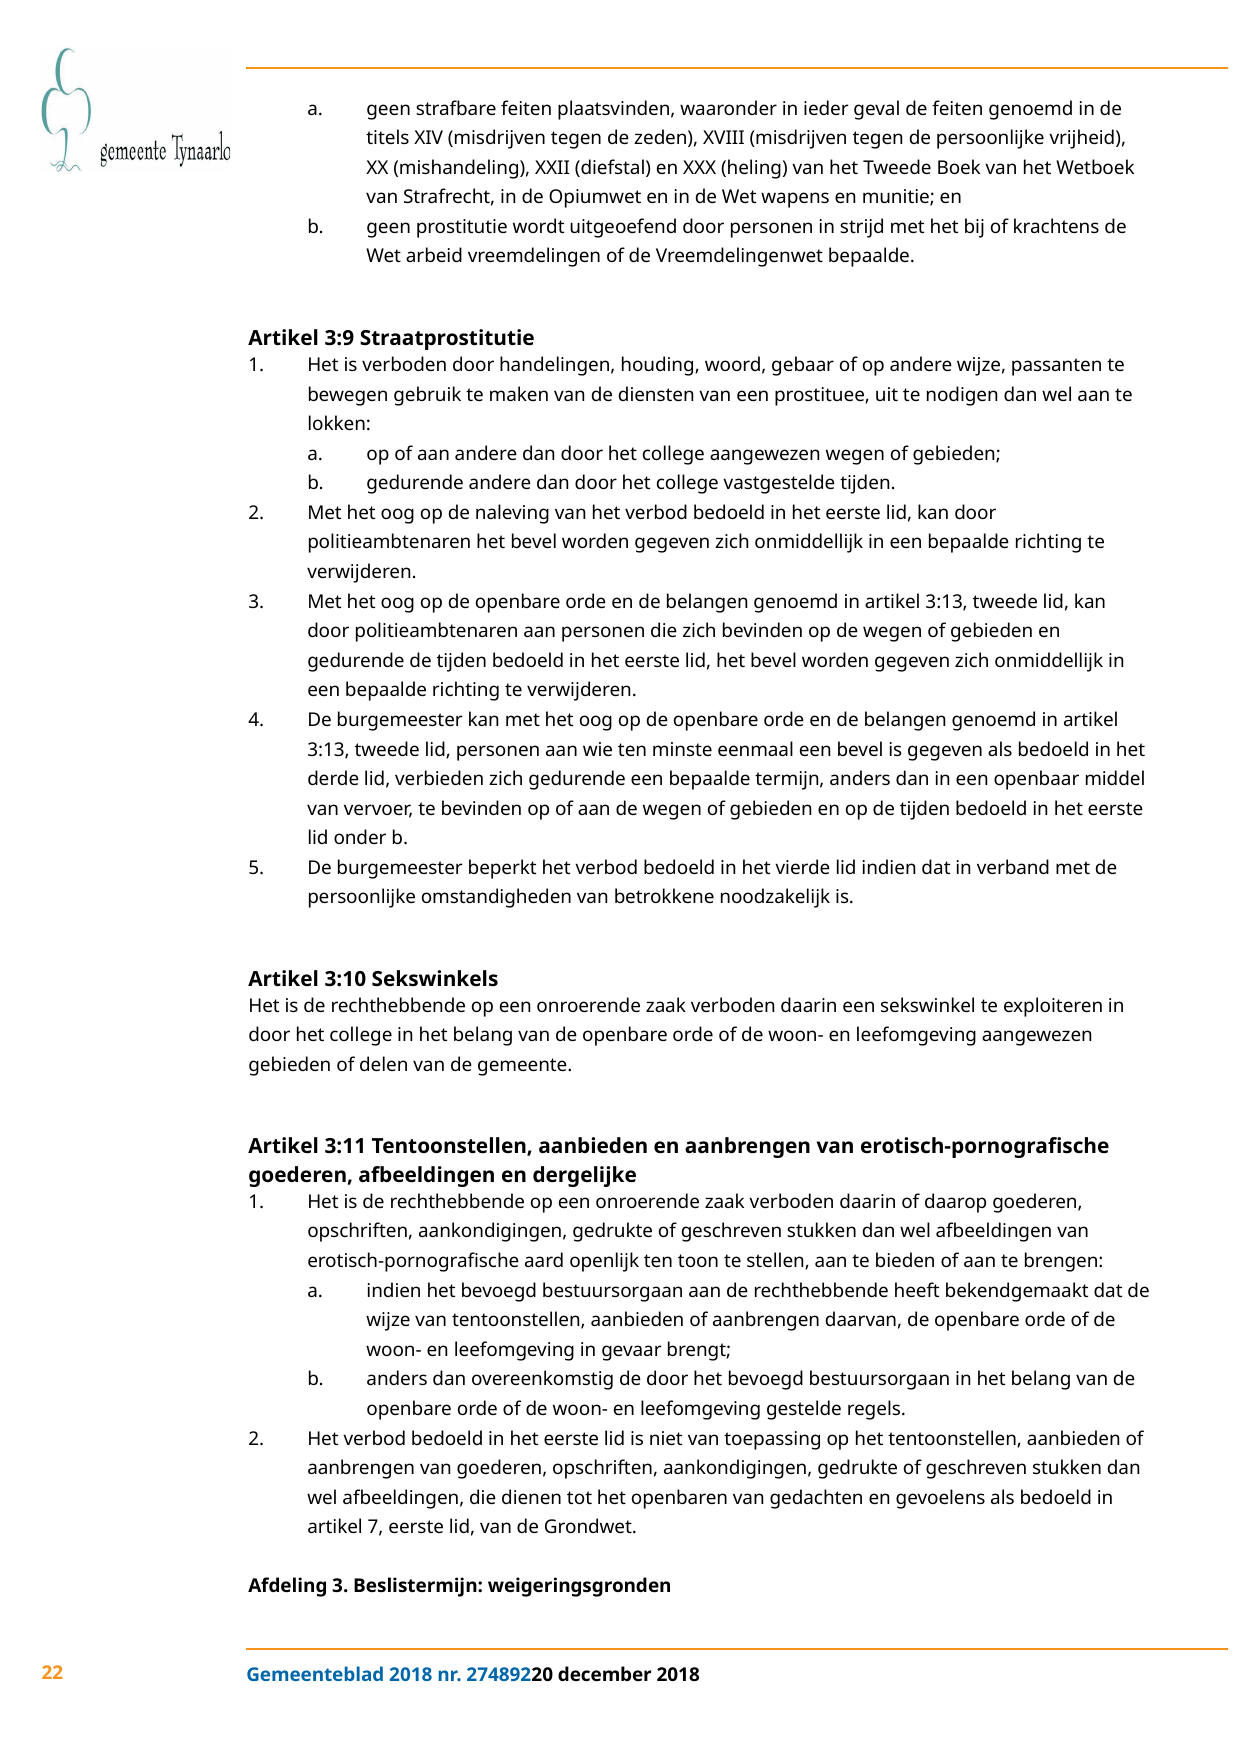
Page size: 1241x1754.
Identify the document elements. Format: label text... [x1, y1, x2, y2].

list gedurende andere dan door het college vastgestelde tijden. [307, 469, 1152, 495]
text Het is de rechthebbende op een onroerende zaak verboden daarin een sekswinkel te exploiteren in door het college in het belang van de openbare orde of de woon- en leefomgeving aangewezen gebieden of delen van de gemeente. [248, 992, 1152, 1077]
list Het is verboden door handelingen, houding, woord, gebaar of op andere wijze, passanten te bewegen gebruik te maken van de diensten van een prostituee, uit te nodigen dan wel aan te lokken: [248, 351, 1152, 436]
list anders dan overeenkomstig de door het bevoegd bestuursorgaan in het belang van de openbare orde of de woon- en leefomgeving gestelde regels. [307, 1366, 1152, 1421]
list geen prostitutie wordt uitgeoefend door personen in strijd met het bij of krachtens de Wet arbeid vreemdelingen of de Vreemdelingenwet bepaalde. [307, 213, 1152, 268]
list Met het oog op de openbare orde en de belangen genoemd in artikel 3:13, tweede lid, kan door politieambtenaren aan personen die zich bevinden op de wegen of gebieden en gedurende de tijden bedoeld in het eerste lid, het bevel worden gegeven zich onmiddellijk in een bepaalde richting te verwijderen. [248, 588, 1152, 702]
list geen strafbare feiten plaatsvinden, waaronder in ieder geval de feiten genoemd in de titels XIV (misdrijven tegen de zeden), XVIII (misdrijven tegen de persoonlijke vrijheid), XX (mishandeling), XXII (diefstal) en XXX (heling) van het Tweede Boek van het Wetboek van Strafrecht, in de Opiumwet en in de Wet wapens en munitie; en [307, 95, 1152, 209]
list Het is de rechthebbende op een onroerende zaak verboden daarin of daarop goederen, opschriften, aankondigingen, gedrukte of geschreven stukken dan wel afbeeldingen van erotisch-pornografische aard openlijk ten toon te stellen, aan te bieden of aan te brengen: [248, 1188, 1152, 1273]
list De burgemeester kan met het oog op de openbare orde en de belangen genoemd in artikel 3:13, tweede lid, personen aan wie ten minste eenmaal een bevel is gegeven als bedoeld in het derde lid, verbieden zich gedurende een bepaalde termijn, anders dan in een openbaar middel van vervoer, te bevinden op of aan de wegen of gebieden en op de tijden bedoeld in het eerste lid onder b. [248, 706, 1152, 850]
text Artikel 3:9 Straatprostitutie [248, 323, 1152, 351]
list Met het oog op de naleving van het verbod bedoeld in het eerste lid, kan door politieambtenaren het bevel worden gegeven zich onmiddellijk in een bepaalde richting te verwijderen. [248, 499, 1152, 584]
list De burgemeester beperkt het verbod bedoeld in het vierde lid indien dat in verband met de persoonlijke omstandigheden van betrokkene noodzakelijk is. [248, 854, 1152, 909]
list indien het bevoegd bestuursorgaan aan de rechthebbende heeft bekendgemaakt dat de wijze van tentoonstellen, aanbieden of aanbrengen daarvan, de openbare orde of de woon- en leefomgeving in gevaar brengt; [307, 1277, 1152, 1362]
text Afdeling 3. Beslistermijn: weigeringsgronden [248, 1573, 1152, 1598]
text Artikel 3:10 Sekswinkels [248, 964, 1152, 992]
list Het verbod bedoeld in het eerste lid is niet van toepassing op het tentoonstellen, aanbieden of aanbrengen van goederen, opschriften, aankondigingen, gedrukte of geschreven stukken dan wel afbeeldingen, die dienen tot het openbaren van gedachten en gevoelens als bedoeld in artikel 7, eerste lid, van de Grondwet. [248, 1425, 1152, 1539]
text Artikel 3:11 Tentoonstellen, aanbieden en aanbrengen van erotisch-pornografische goederen, afbeeldingen en dergelijke [248, 1131, 1152, 1188]
list op of aan andere dan door het college aangewezen wegen of gebieden; [307, 440, 1152, 466]
picture [41, 47, 231, 172]
